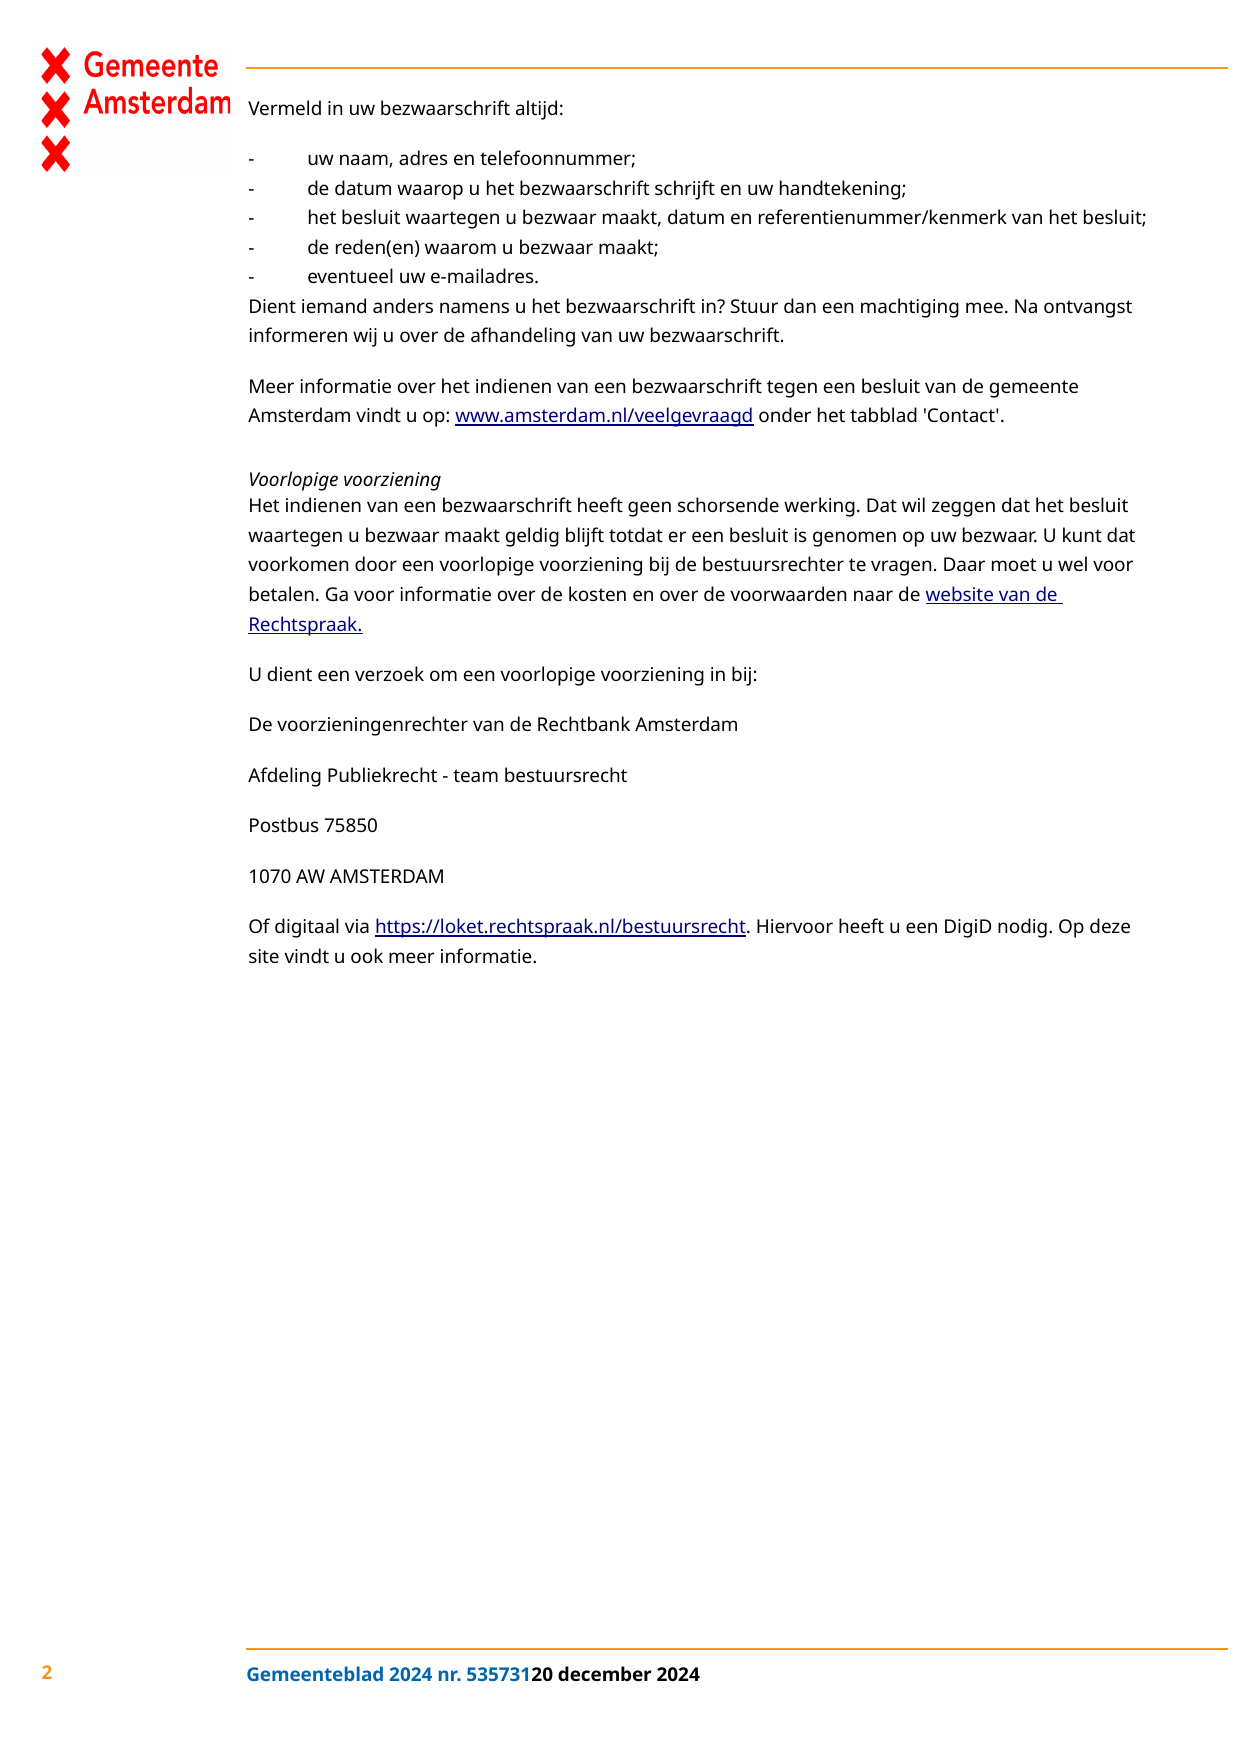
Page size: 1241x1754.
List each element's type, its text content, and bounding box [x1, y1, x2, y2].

list de datum waarop u het bezwaarschrift schrijft en uw handtekening; [248, 175, 1152, 201]
list het besluit waartegen u bezwaar maakt, datum en referentienummer/kenmerk van het besluit; [248, 204, 1152, 230]
text Meer informatie over het indienen van een bezwaarschrift tegen een besluit van de gemeente Amsterdam vindt u op: www.amsterdam.nl/veelgevraagd onder het tabblad 'Contact'. [248, 373, 1152, 428]
text 1070 AW AMSTERDAM [248, 863, 1152, 888]
text Afdeling Publiekrecht - team bestuursrecht [248, 762, 1152, 788]
list uw naam, adres en telefoonnummer; [248, 145, 1152, 171]
list eventueel uw e-mailadres. [248, 263, 1152, 289]
text Of digitaal via https://loket.rechtspraak.nl/bestuursrecht. Hiervoor heeft u een DigiD nodig. Op deze site vindt u ook meer informatie. [248, 913, 1152, 968]
text U dient een verzoek om een voorlopige voorziening in bij: [248, 661, 1152, 687]
picture [41, 47, 231, 172]
text Postbus 75850 [248, 812, 1152, 838]
text Vermeld in uw bezwaarschrift altijd: [248, 95, 1152, 121]
text Dient iemand anders namens u het bezwaarschrift in? Stuur dan een machtiging mee. Na ontvangst informeren wij u over de afhandeling van uw bezwaarschrift. [248, 293, 1152, 348]
text De voorzieningenrechter van de Rechtbank Amsterdam [248, 712, 1152, 737]
text Voorlopige voorziening [248, 467, 1152, 492]
text Het indienen van een bezwaarschrift heeft geen schorsende werking. Dat wil zeggen dat het besluit waartegen u bezwaar maakt geldig blijft totdat er een besluit is genomen op uw bezwaar. U kunt dat voorkomen door een voorlopige voorziening bij de bestuursrechter te vragen. Daar moet u wel voor betalen. Ga voor informatie over de kosten en over de voorwaarden naar de website van de Rechtspraak. [248, 492, 1152, 636]
list de reden(en) waarom u bezwaar maakt; [248, 234, 1152, 260]
